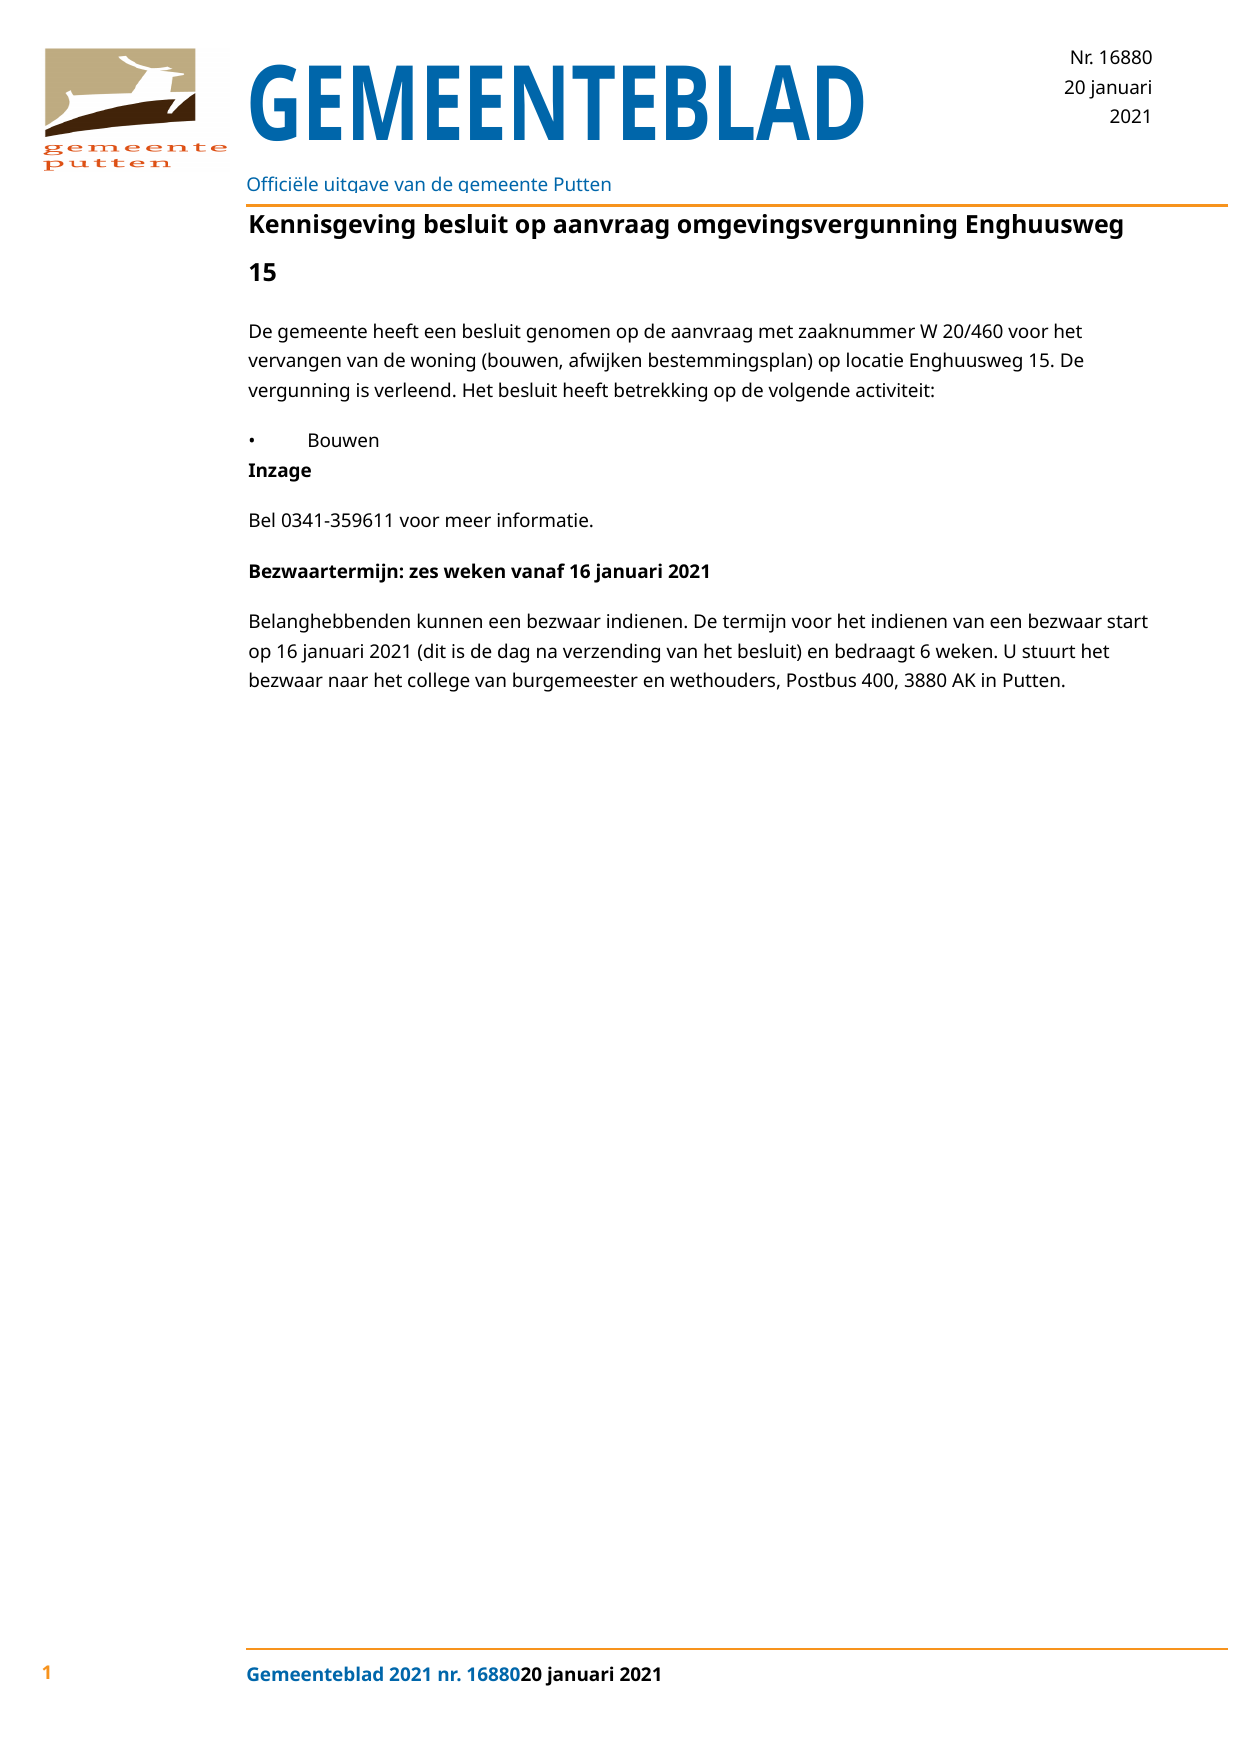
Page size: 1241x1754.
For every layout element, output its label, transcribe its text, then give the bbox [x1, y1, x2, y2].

text Kennisgeving besluit op aanvraag omgevingsvergunning Enghuusweg 15 [248, 207, 1152, 288]
picture [41, 47, 231, 172]
text De gemeente heeft een besluit genomen op de aanvraag met zaaknummer W 20/460 voor het vervangen van de woning (bouwen, afwijken bestemmingsplan) op locatie Enghuusweg 15. De vergunning is verleend. Het besluit heeft betrekking op de volgende activiteit: [248, 318, 1152, 403]
text Bezwaartermijn: zes weken vanaf 16 januari 2021 [248, 558, 1152, 584]
text Bel 0341-359611 voor meer informatie. [248, 507, 1152, 533]
text Inzage [248, 457, 1152, 483]
list Bouwen [248, 427, 1152, 453]
text Belanghebbenden kunnen een bezwaar indienen. De termijn voor het indienen van een bezwaar start op 16 januari 2021 (dit is de dag na verzending van het besluit) en bedraagt 6 weken. U stuurt het bezwaar naar het college van burgemeester en wethouders, Postbus 400, 3880 AK in Putten. [248, 608, 1152, 693]
